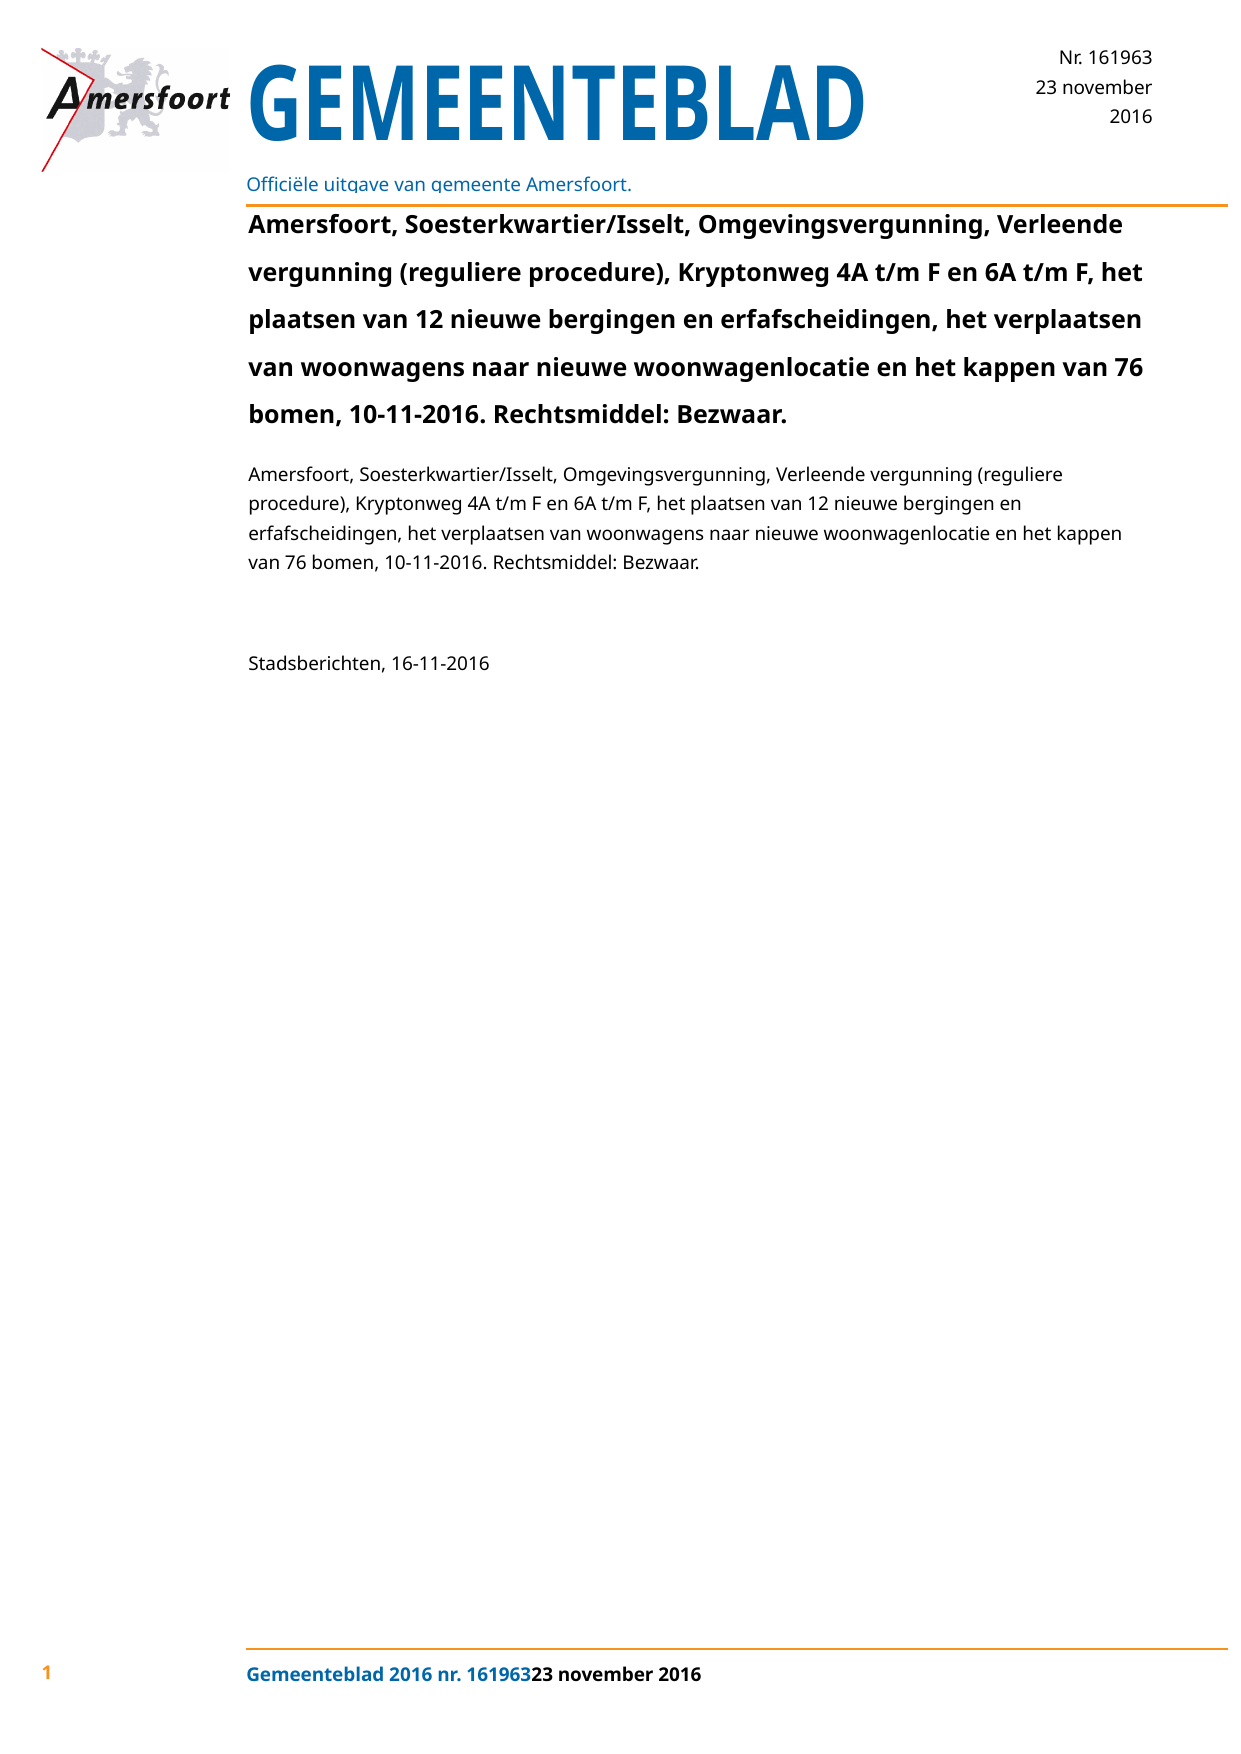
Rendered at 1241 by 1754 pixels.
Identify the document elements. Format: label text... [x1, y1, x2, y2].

text Amersfoort, Soesterkwartier/Isselt, Omgevingsvergunning, Verleende vergunning (reguliere procedure), Kryptonweg 4A t/m F en 6A t/m F, het plaatsen van 12 nieuwe bergingen en erfafscheidingen, het verplaatsen van woonwagens naar nieuwe woonwagenlocatie en het kappen van 76 bomen, 10-11-2016. Rechtsmiddel: Bezwaar. [248, 207, 1152, 431]
text Stadsberichten, 16-11-2016 [248, 650, 1152, 676]
text Amersfoort, Soesterkwartier/Isselt, Omgevingsvergunning, Verleende vergunning (reguliere procedure), Kryptonweg 4A t/m F en 6A t/m F, het plaatsen van 12 nieuwe bergingen en erfafscheidingen, het verplaatsen van woonwagens naar nieuwe woonwagenlocatie en het kappen van 76 bomen, 10-11-2016. Rechtsmiddel: Bezwaar. [248, 461, 1152, 575]
picture [41, 47, 231, 172]
